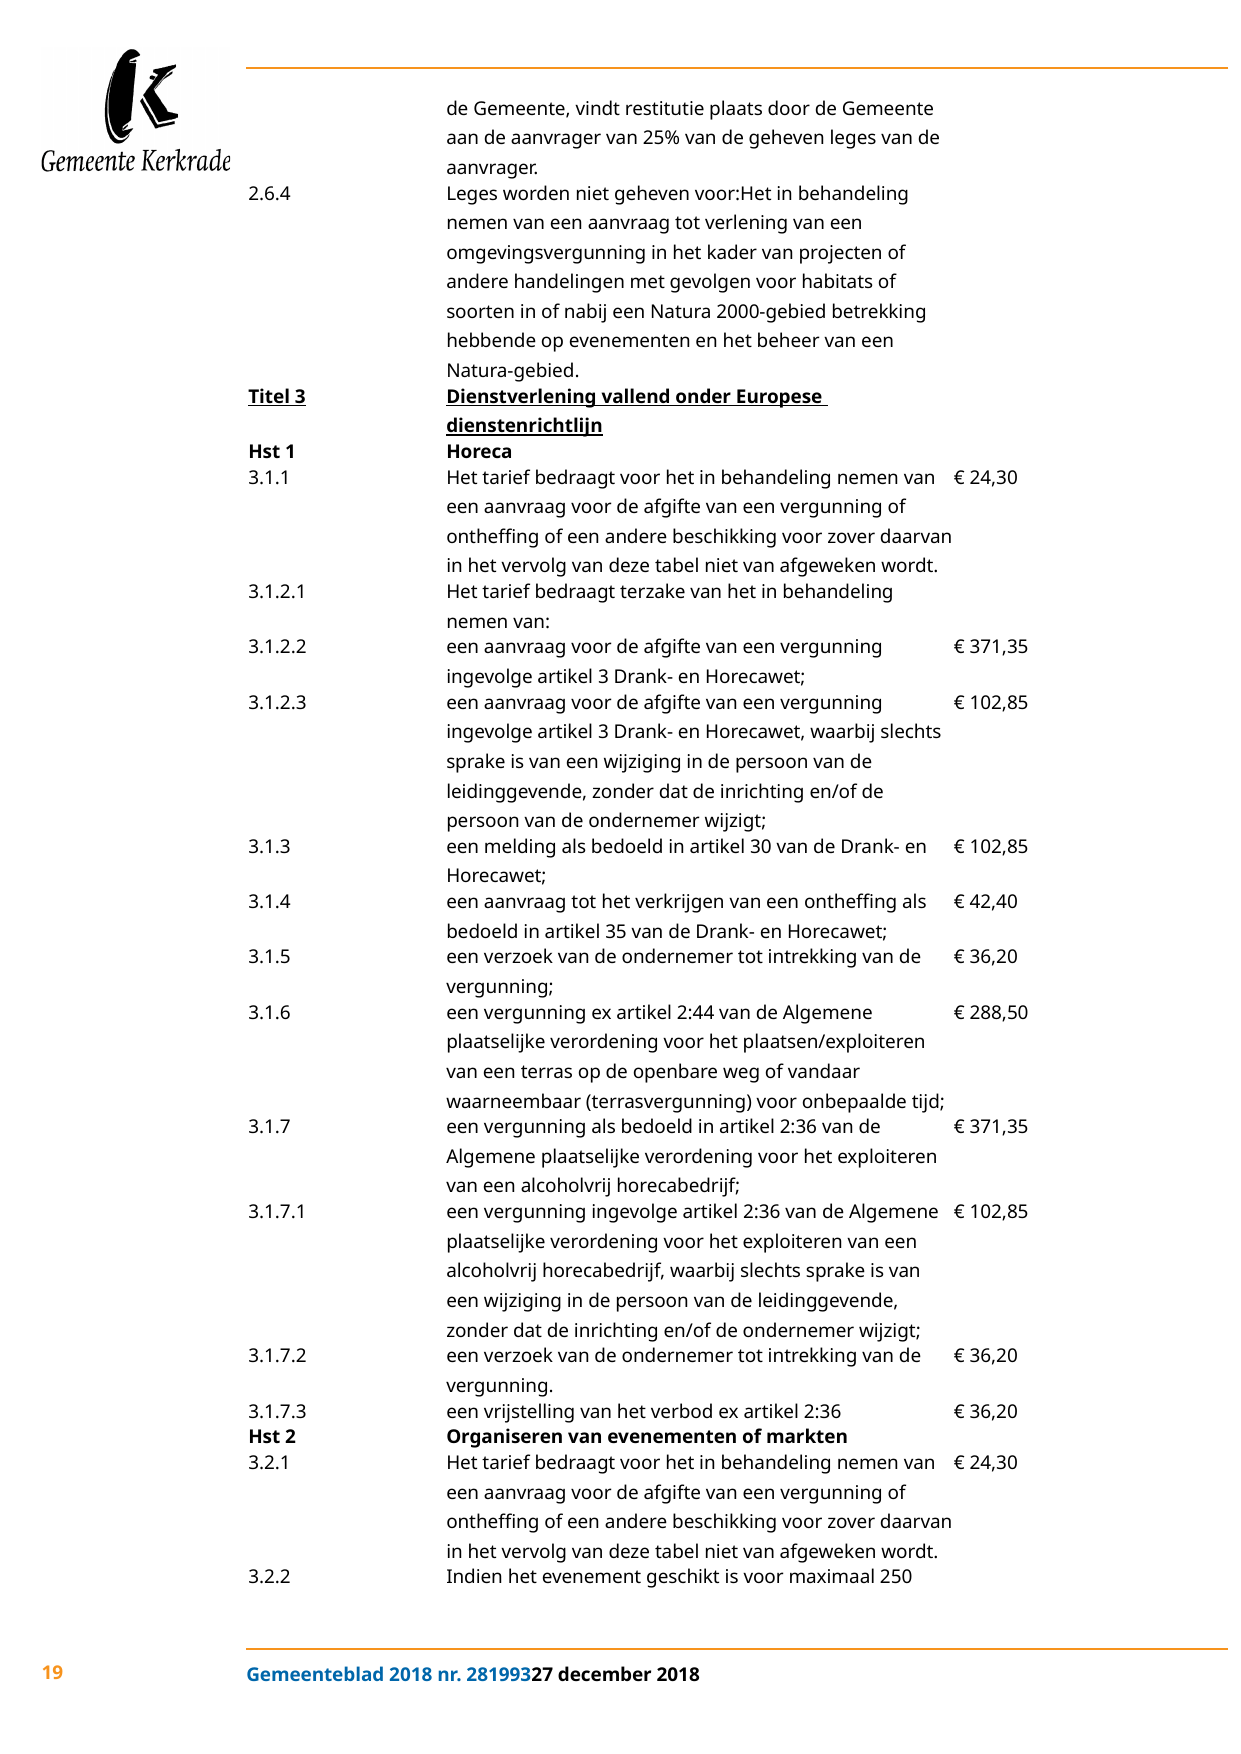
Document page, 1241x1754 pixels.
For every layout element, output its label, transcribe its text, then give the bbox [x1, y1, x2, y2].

table_cell € 36,20 [954, 944, 1152, 999]
table_cell een vergunning ingevolge artikel 2:36 van de Algemene plaatselijke verordening voor het exploiteren van een alcoholvrij horecabedrijf, waarbij slechts sprake is van een wijziging in de persoon van de leidinggevende, zonder dat de inrichting en/of de ondernemer wijzigt; [446, 1199, 954, 1342]
picture [41, 47, 231, 172]
table_cell € 102,85 [954, 1199, 1152, 1342]
table_cell 2.6.4 [248, 180, 446, 383]
table_cell Dienstverlening vallend onder Europese dienstenrichtlijn [446, 383, 954, 438]
table_cell [954, 1564, 1152, 1589]
table_cell [954, 180, 1152, 383]
table_cell Organiseren van evenementen of markten [446, 1424, 954, 1449]
table_cell 3.1.2.3 [248, 689, 446, 833]
table_cell € 102,85 [954, 689, 1152, 833]
table_cell Leges worden niet geheven voor:Het in behandeling nemen van een aanvraag tot verlening van een omgevingsvergunning in het kader van projecten of andere handelingen met gevolgen voor habitats of soorten in of nabij een Natura 2000-gebied betrekking hebbende op evenementen en het beheer van een Natura-gebied. [446, 180, 954, 383]
table_cell een vergunning ex artikel 2:44 van de Algemene plaatselijke verordening voor het plaatsen/exploiteren van een terras op de openbare weg of vandaar waarneembaar (terrasvergunning) voor onbepaalde tijd; [446, 999, 954, 1113]
table_cell € 371,35 [954, 634, 1152, 689]
table_cell Titel 3 [248, 383, 446, 438]
table_cell Horeca [446, 438, 954, 464]
table_cell € 371,35 [954, 1114, 1152, 1198]
table_cell 3.1.4 [248, 889, 446, 944]
table_cell € 36,20 [954, 1343, 1152, 1398]
table_cell € 24,30 [954, 464, 1152, 578]
table_cell [248, 95, 446, 180]
table_cell de Gemeente, vindt restitutie plaats door de Gemeente aan de aanvrager van 25% van de geheven leges van de aanvrager. [446, 95, 954, 180]
table_cell 3.1.2.1 [248, 579, 446, 634]
table_cell Het tarief bedraagt terzake van het in behandeling nemen van: [446, 579, 954, 634]
table_cell een vergunning als bedoeld in artikel 2:36 van de Algemene plaatselijke verordening voor het exploiteren van een alcoholvrij horecabedrijf; [446, 1114, 954, 1198]
table_cell 3.1.3 [248, 833, 446, 888]
table_cell 3.1.7.2 [248, 1343, 446, 1398]
table_cell [954, 438, 1152, 464]
table_cell [954, 383, 1152, 438]
table_cell 3.2.2 [248, 1564, 446, 1589]
table_cell 3.1.1 [248, 464, 446, 578]
table_cell € 42,40 [954, 889, 1152, 944]
table_cell [954, 1424, 1152, 1449]
table_cell Het tarief bedraagt voor het in behandeling nemen van een aanvraag voor de afgifte van een vergunning of ontheffing of een andere beschikking voor zover daarvan in het vervolg van deze tabel niet van afgeweken wordt. [446, 1449, 954, 1564]
table_cell Hst 2 [248, 1424, 446, 1449]
table_cell een verzoek van de ondernemer tot intrekking van de vergunning. [446, 1343, 954, 1398]
table_cell Het tarief bedraagt voor het in behandeling nemen van een aanvraag voor de afgifte van een vergunning of ontheffing of een andere beschikking voor zover daarvan in het vervolg van deze tabel niet van afgeweken wordt. [446, 464, 954, 578]
table_cell [954, 95, 1152, 180]
table_cell een aanvraag voor de afgifte van een vergunning ingevolge artikel 3 Drank- en Horecawet, waarbij slechts sprake is van een wijziging in de persoon van de leidinggevende, zonder dat de inrichting en/of de persoon van de ondernemer wijzigt; [446, 689, 954, 833]
table_cell Indien het evenement geschikt is voor maximaal 250 [446, 1564, 954, 1589]
table_cell een melding als bedoeld in artikel 30 van de Drank- en Horecawet; [446, 833, 954, 888]
table_cell een aanvraag voor de afgifte van een vergunning ingevolge artikel 3 Drank- en Horecawet; [446, 634, 954, 689]
table_cell 3.2.1 [248, 1449, 446, 1564]
table_cell een verzoek van de ondernemer tot intrekking van de vergunning; [446, 944, 954, 999]
table_cell € 36,20 [954, 1398, 1152, 1423]
table_cell Hst 1 [248, 438, 446, 464]
table_cell 3.1.5 [248, 944, 446, 999]
table_cell 3.1.7 [248, 1114, 446, 1198]
table_cell € 102,85 [954, 833, 1152, 888]
table_cell een aanvraag tot het verkrijgen van een ontheffing als bedoeld in artikel 35 van de Drank- en Horecawet; [446, 889, 954, 944]
table_cell 3.1.2.2 [248, 634, 446, 689]
table_cell € 24,30 [954, 1449, 1152, 1564]
table_cell 3.1.7.3 [248, 1398, 446, 1423]
table_cell € 288,50 [954, 999, 1152, 1113]
table_cell 3.1.7.1 [248, 1199, 446, 1342]
table_cell een vrijstelling van het verbod ex artikel 2:36 [446, 1398, 954, 1423]
table_cell [954, 579, 1152, 634]
table_cell 3.1.6 [248, 999, 446, 1113]
